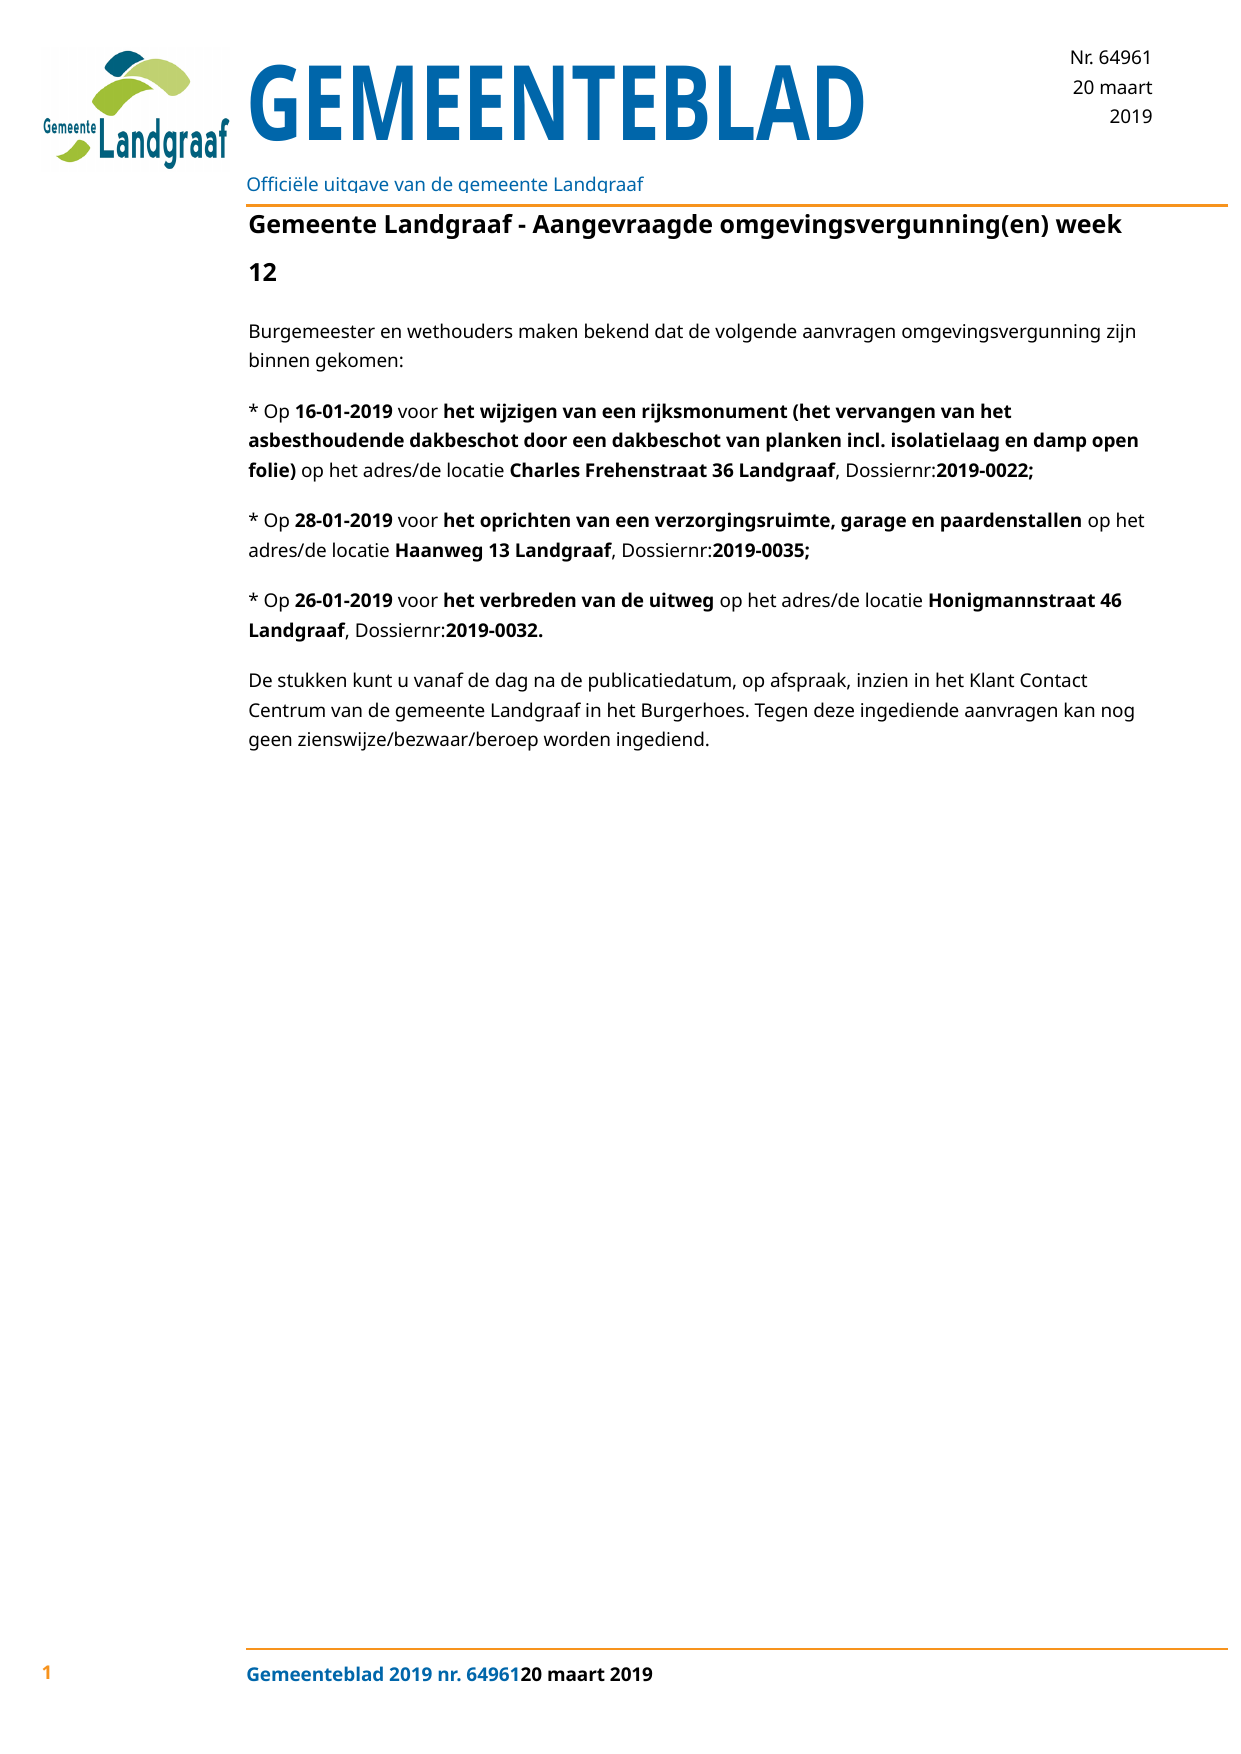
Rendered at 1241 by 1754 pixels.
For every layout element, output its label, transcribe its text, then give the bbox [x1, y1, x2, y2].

text Burgemeester en wethouders maken bekend dat de volgende aanvragen omgevingsvergunning zijn binnen gekomen: [248, 318, 1152, 373]
text * Op 16-01-2019 voor het wijzigen van een rijksmonument (het vervangen van het asbesthoudende dakbeschot door een dakbeschot van planken incl. isolatielaag en damp open folie) op het adres/de locatie Charles Frehenstraat 36 Landgraaf, Dossiernr:2019-0022; [248, 398, 1152, 483]
text * Op 28-01-2019 voor het oprichten van een verzorgingsruimte, garage en paardenstallen op het adres/de locatie Haanweg 13 Landgraaf, Dossiernr:2019-0035; [248, 507, 1152, 563]
text Gemeente Landgraaf - Aangevraagde omgevingsvergunning(en) week 12 [248, 207, 1152, 288]
text * Op 26-01-2019 voor het verbreden van de uitweg op het adres/de locatie Honigmannstraat 46 Landgraaf, Dossiernr:2019-0032. [248, 587, 1152, 643]
text De stukken kunt u vanaf de dag na de publicatiedatum, op afspraak, inzien in het Klant Contact Centrum van de gemeente Landgraaf in het Burgerhoes. Tegen deze ingediende aanvragen kan nog geen zienswijze/bezwaar/beroep worden ingediend. [248, 667, 1152, 752]
picture [41, 47, 231, 172]
